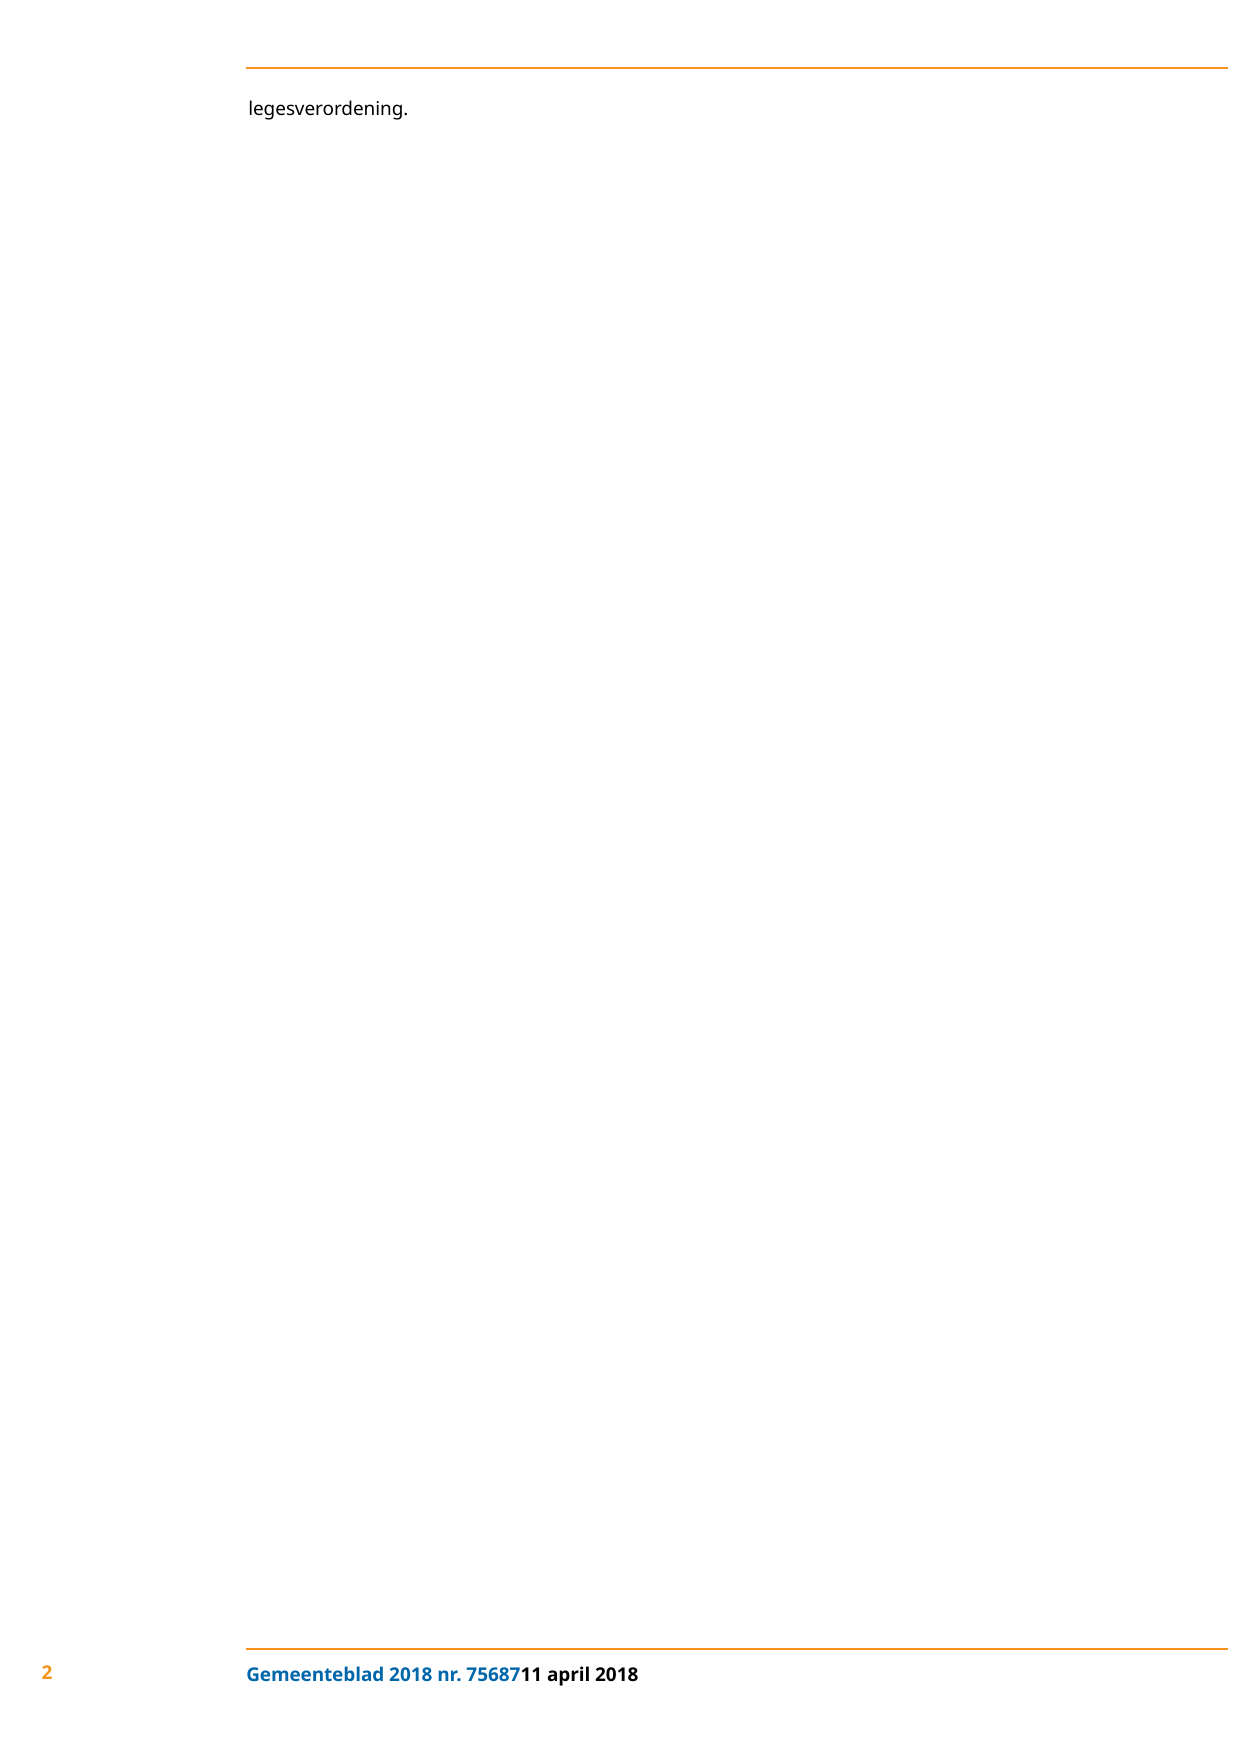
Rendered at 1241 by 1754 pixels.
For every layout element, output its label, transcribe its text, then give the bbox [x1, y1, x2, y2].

picture [41, 47, 231, 172]
text legesverordening. [248, 95, 1152, 121]
